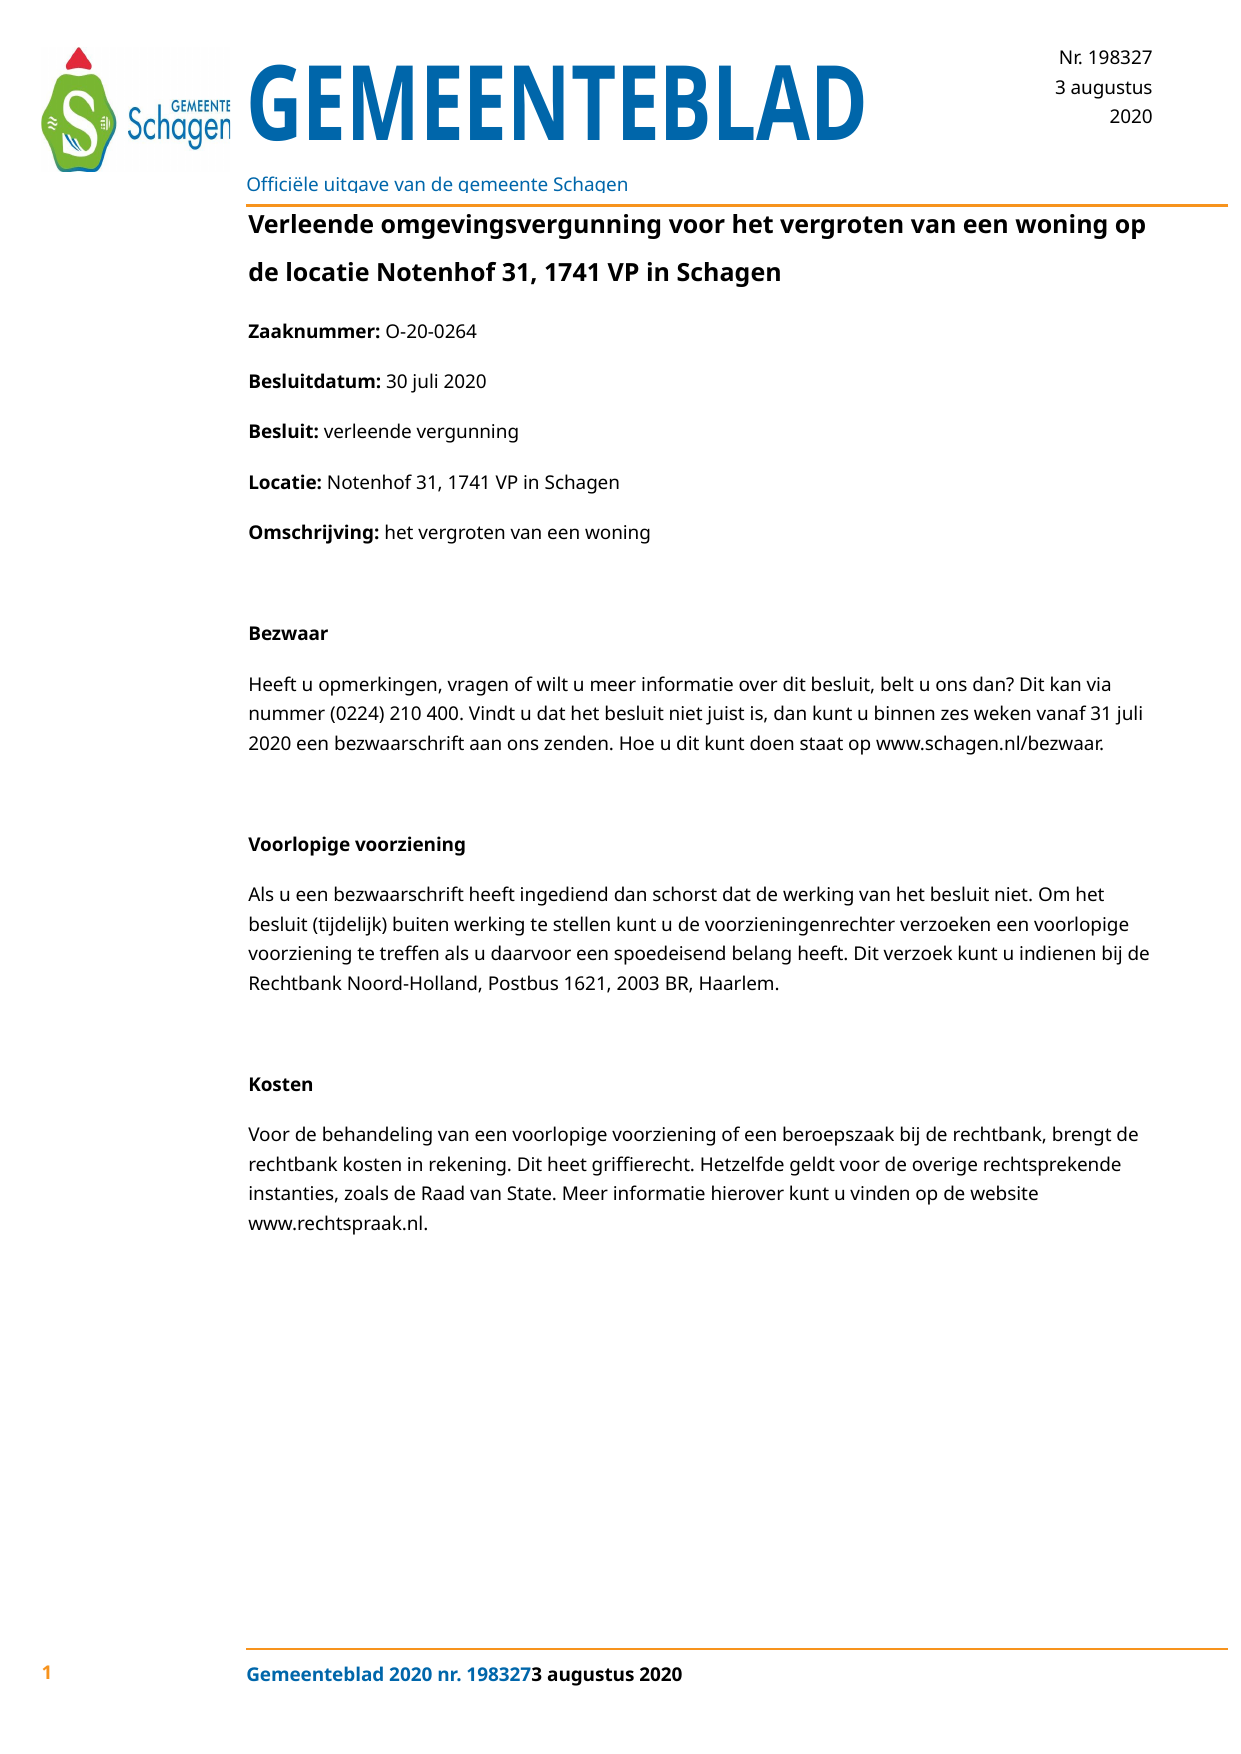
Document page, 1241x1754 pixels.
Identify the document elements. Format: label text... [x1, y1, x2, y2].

text Als u een bezwaarschrift heeft ingediend dan schorst dat de werking van het besluit niet. Om het besluit (tijdelijk) buiten werking te stellen kunt u de voorzieningenrechter verzoeken een voorlopige voorziening te treffen als u daarvoor een spoedeisend belang heeft. Dit verzoek kunt u indienen bij de Rechtbank Noord-Holland, Postbus 1621, 2003 BR, Haarlem. [248, 881, 1152, 996]
text Besluitdatum: 30 juli 2020 [248, 368, 1152, 394]
text Omschrijving: het vergroten van een woning [248, 519, 1152, 545]
text Kosten [248, 1071, 1152, 1097]
text Zaaknummer: O-20-0264 [248, 318, 1152, 344]
text Locatie: Notenhof 31, 1741 VP in Schagen [248, 469, 1152, 495]
text Besluit: verleende vergunning [248, 419, 1152, 444]
picture [41, 47, 231, 172]
text Verleende omgevingsvergunning voor het vergroten van een woning op de locatie Notenhof 31, 1741 VP in Schagen [248, 207, 1152, 288]
text Voor de behandeling van een voorlopige voorziening of een beroepszaak bij de rechtbank, brengt de rechtbank kosten in rekening. Dit heet griffierecht. Hetzelfde geldt voor de overige rechtsprekende instanties, zoals de Raad van State. Meer informatie hierover kunt u vinden op de website www.rechtspraak.nl. [248, 1121, 1152, 1236]
text Heeft u opmerkingen, vragen of wilt u meer informatie over dit besluit, belt u ons dan? Dit kan via nummer (0224) 210 400. Vindt u dat het besluit niet juist is, dan kunt u binnen zes weken vanaf 31 juli 2020 een bezwaarschrift aan ons zenden. Hoe u dit kunt doen staat op www.schagen.nl/bezwaar. [248, 671, 1152, 756]
text Voorlopige voorziening [248, 831, 1152, 857]
text Bezwaar [248, 620, 1152, 646]
